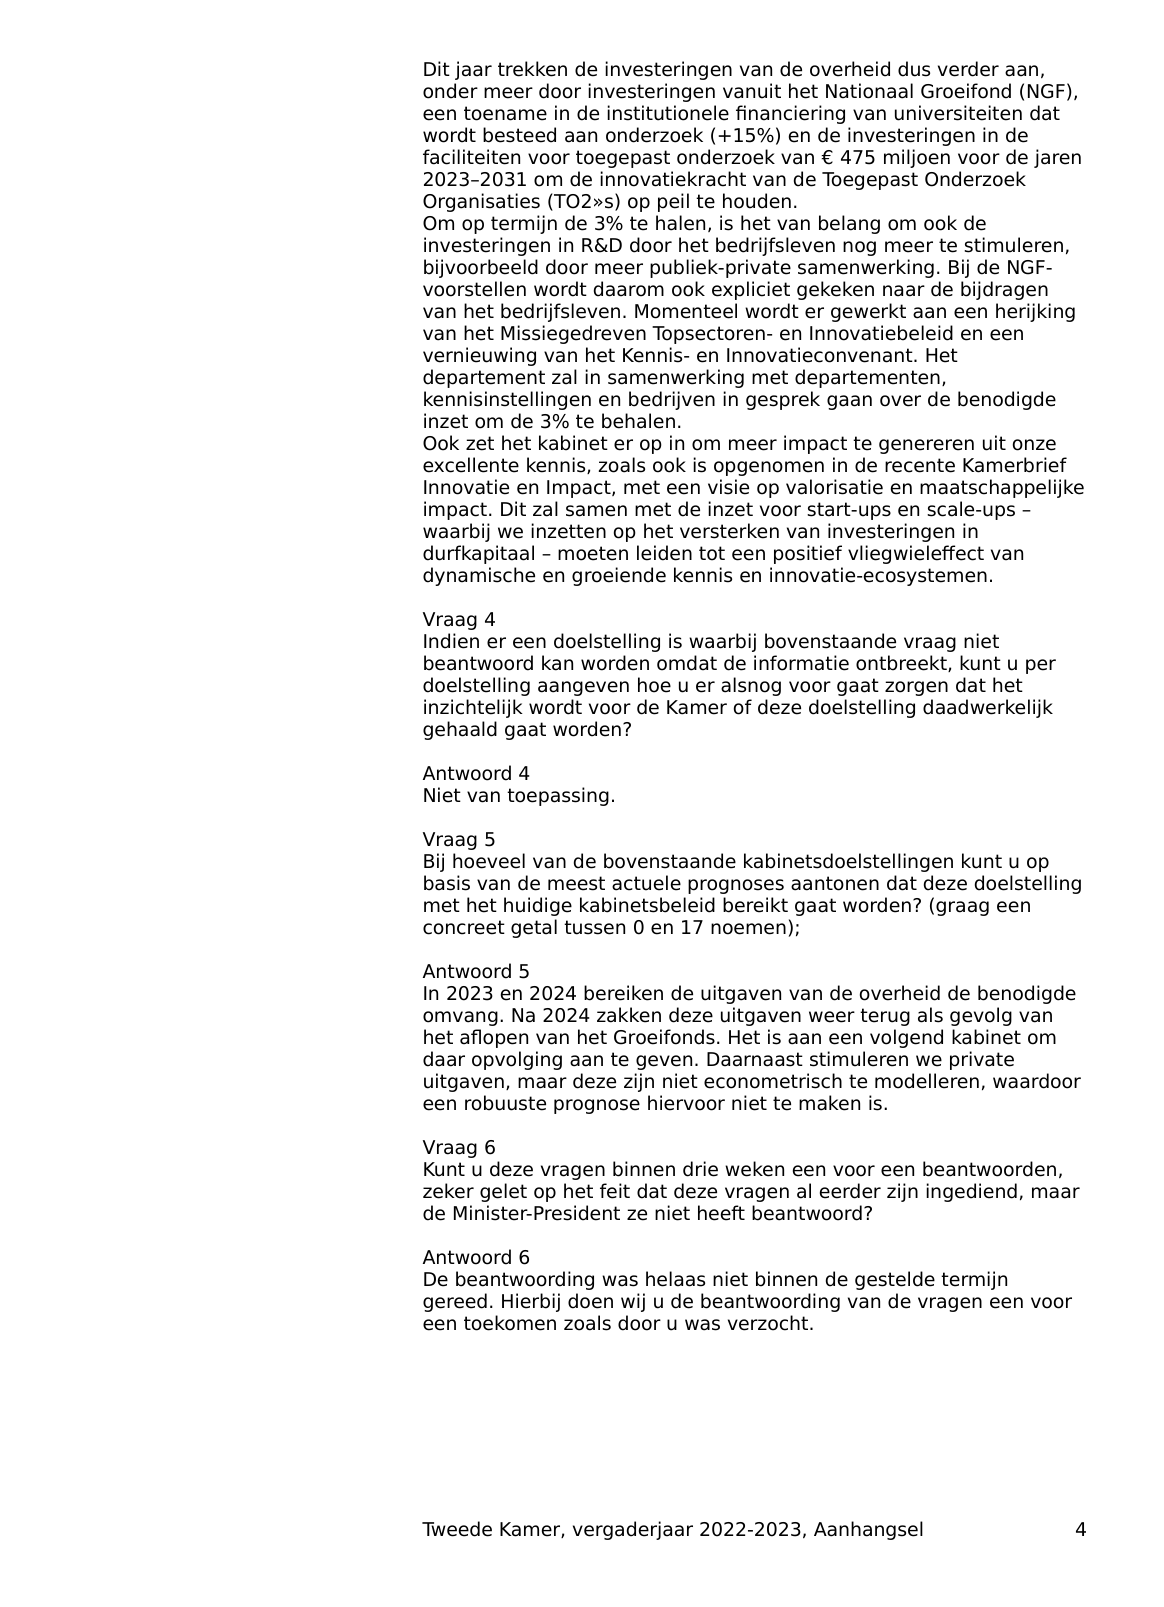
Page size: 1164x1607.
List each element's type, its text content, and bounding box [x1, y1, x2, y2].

text Vraag 6 [422, 1137, 1087, 1159]
text Vraag 4 [422, 609, 1087, 631]
text Dit jaar trekken de investeringen van de overheid dus verder aan, onder meer door investeringen vanuit het Nationaal Groeifond (NGF), een toename in de institutionele financiering van universiteiten dat wordt besteed aan onderzoek (+15%) en de investeringen in de faciliteiten voor toegepast onderzoek van € 475 miljoen voor de jaren 2023–2031 om de innovatiekracht van de Toegepast Onderzoek Organisaties (TO2»s) op peil te houden. [422, 59, 1087, 213]
text Bij hoeveel van de bovenstaande kabinetsdoelstellingen kunt u op basis van de meest actuele prognoses aantonen dat deze doelstelling met het huidige kabinetsbeleid bereikt gaat worden? (graag een concreet getal tussen 0 en 17 noemen); [422, 851, 1087, 939]
text Antwoord 4 [422, 763, 1087, 785]
text Niet van toepassing. [422, 785, 1087, 807]
text Ook zet het kabinet er op in om meer impact te genereren uit onze excellente kennis, zoals ook is opgenomen in de recente Kamerbrief Innovatie en Impact, met een visie op valorisatie en maatschappelijke impact. Dit zal samen met de inzet voor start-ups en scale-ups – waarbij we inzetten op het versterken van investeringen in durfkapitaal – moeten leiden tot een positief vliegwieleffect van dynamische en groeiende kennis en innovatie-ecosystemen. [422, 433, 1087, 587]
text Om op termijn de 3% te halen, is het van belang om ook de investeringen in R&D door het bedrijfsleven nog meer te stimuleren, bijvoorbeeld door meer publiek-private samenwerking. Bij de NGF-voorstellen wordt daarom ook expliciet gekeken naar de bijdragen van het bedrijfsleven. Momenteel wordt er gewerkt aan een herijking van het Missiegedreven Topsectoren- en Innovatiebeleid en een vernieuwing van het Kennis- en Innovatieconvenant. Het departement zal in samenwerking met departementen, kennisinstellingen en bedrijven in gesprek gaan over de benodigde inzet om de 3% te behalen. [422, 213, 1087, 433]
text Kunt u deze vragen binnen drie weken een voor een beantwoorden, zeker gelet op het feit dat deze vragen al eerder zijn ingediend, maar de Minister-President ze niet heeft beantwoord? [422, 1159, 1087, 1225]
text Antwoord 5 [422, 961, 1087, 983]
text Vraag 5 [422, 829, 1087, 851]
text Indien er een doelstelling is waarbij bovenstaande vraag niet beantwoord kan worden omdat de informatie ontbreekt, kunt u per doelstelling aangeven hoe u er alsnog voor gaat zorgen dat het inzichtelijk wordt voor de Kamer of deze doelstelling daadwerkelijk gehaald gaat worden? [422, 631, 1087, 741]
text In 2023 en 2024 bereiken de uitgaven van de overheid de benodigde omvang. Na 2024 zakken deze uitgaven weer terug als gevolg van het aflopen van het Groeifonds. Het is aan een volgend kabinet om daar opvolging aan te geven. Daarnaast stimuleren we private uitgaven, maar deze zijn niet econometrisch te modelleren, waardoor een robuuste prognose hiervoor niet te maken is. [422, 983, 1087, 1115]
text De beantwoording was helaas niet binnen de gestelde termijn gereed. Hierbij doen wij u de beantwoording van de vragen een voor een toekomen zoals door u was verzocht. [422, 1269, 1087, 1335]
text Antwoord 6 [422, 1247, 1087, 1269]
